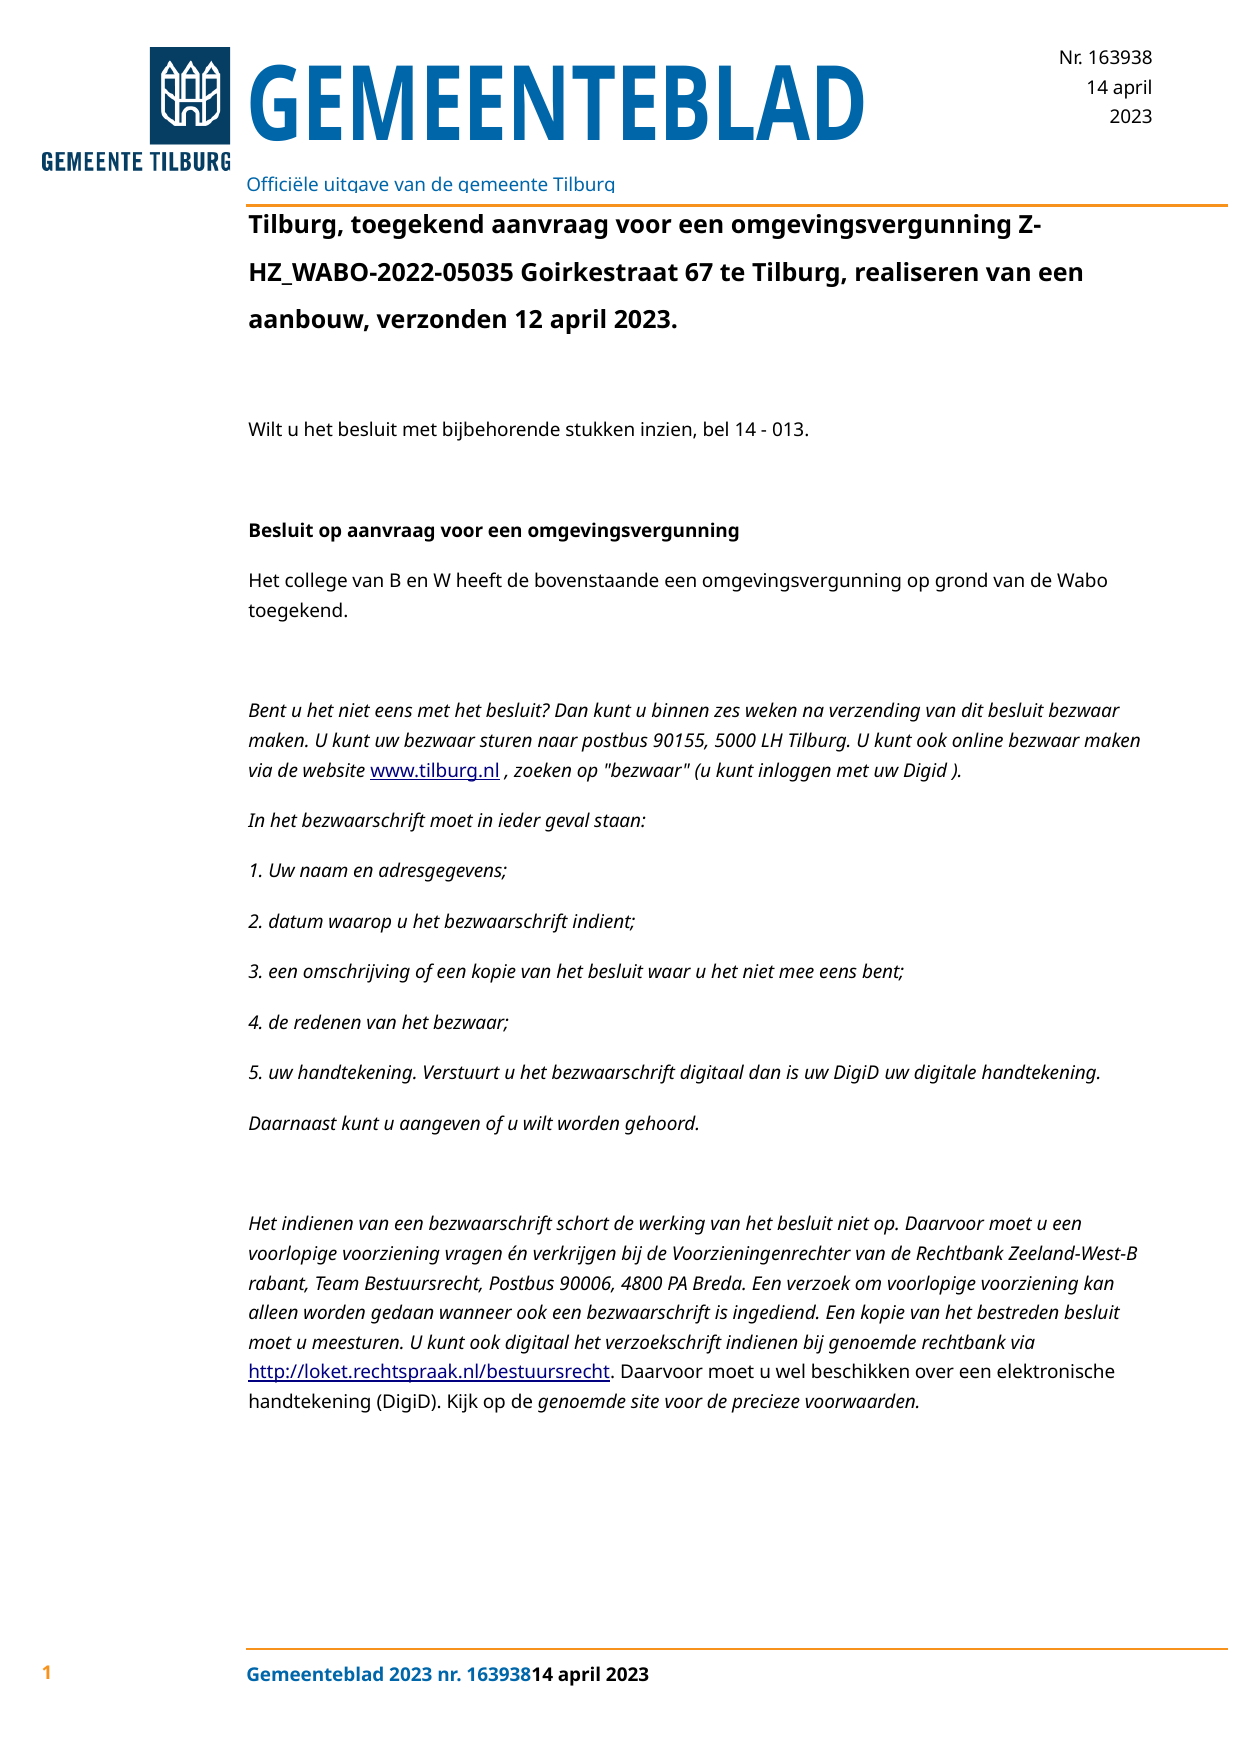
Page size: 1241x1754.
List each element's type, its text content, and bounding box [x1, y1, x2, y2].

text Wilt u het besluit met bijbehorende stukken inzien, bel 14 - 013. [248, 416, 1152, 442]
text 2. datum waarop u het bezwaarschrift indient; [248, 908, 1152, 934]
picture [41, 47, 231, 172]
text Tilburg, toegekend aanvraag voor een omgevingsvergunning Z-HZ_WABO-2022-05035 Goirkestraat 67 te Tilburg, realiseren van een aanbouw, verzonden 12 april 2023. [248, 207, 1152, 336]
text Besluit op aanvraag voor een omgevingsvergunning [248, 517, 1152, 542]
text 1. Uw naam en adresgegevens; [248, 858, 1152, 883]
text Het college van B en W heeft de bovenstaande een omgevingsvergunning op grond van de Wabo toegekend. [248, 567, 1152, 622]
text In het bezwaarschrift moet in ieder geval staan: [248, 807, 1152, 833]
text Het indienen van een bezwaarschrift schort de werking van het besluit niet op. Daarvoor moet u een voorlopige voorziening vragen én verkrijgen bij de Voorzieningenrechter van de Rechtbank Zeeland-West-B rabant, Team Bestuursrecht, Postbus 90006, 4800 PA Breda. Een verzoek om voorlopige voorziening kan alleen worden gedaan wanneer ook een bezwaarschrift is ingediend. Een kopie van het bestreden besluit moet u meesturen. U kunt ook digitaal het verzoekschrift indienen bij genoemde rechtbank via http://loket.rechtspraak.nl/bestuursrecht. Daarvoor moet u wel beschikken over een elektronische handtekening (DigiD). Kijk op de genoemde site voor de precieze voorwaarden. [248, 1211, 1152, 1414]
text Daarnaast kunt u aangeven of u wilt worden gehoord. [248, 1110, 1152, 1135]
text 4. de redenen van het bezwaar; [248, 1009, 1152, 1034]
text 3. een omschrijving of een kopie van het besluit waar u het niet mee eens bent; [248, 958, 1152, 984]
text Bent u het niet eens met het besluit? Dan kunt u binnen zes weken na verzending van dit besluit bezwaar maken. U kunt uw bezwaar sturen naar postbus 90155, 5000 LH Tilburg. U kunt ook online bezwaar maken via de website www.tilburg.nl , zoeken op "bezwaar" (u kunt inloggen met uw Digid ). [248, 698, 1152, 782]
text 5. uw handtekening. Verstuurt u het bezwaarschrift digitaal dan is uw DigiD uw digitale handtekening. [248, 1059, 1152, 1085]
